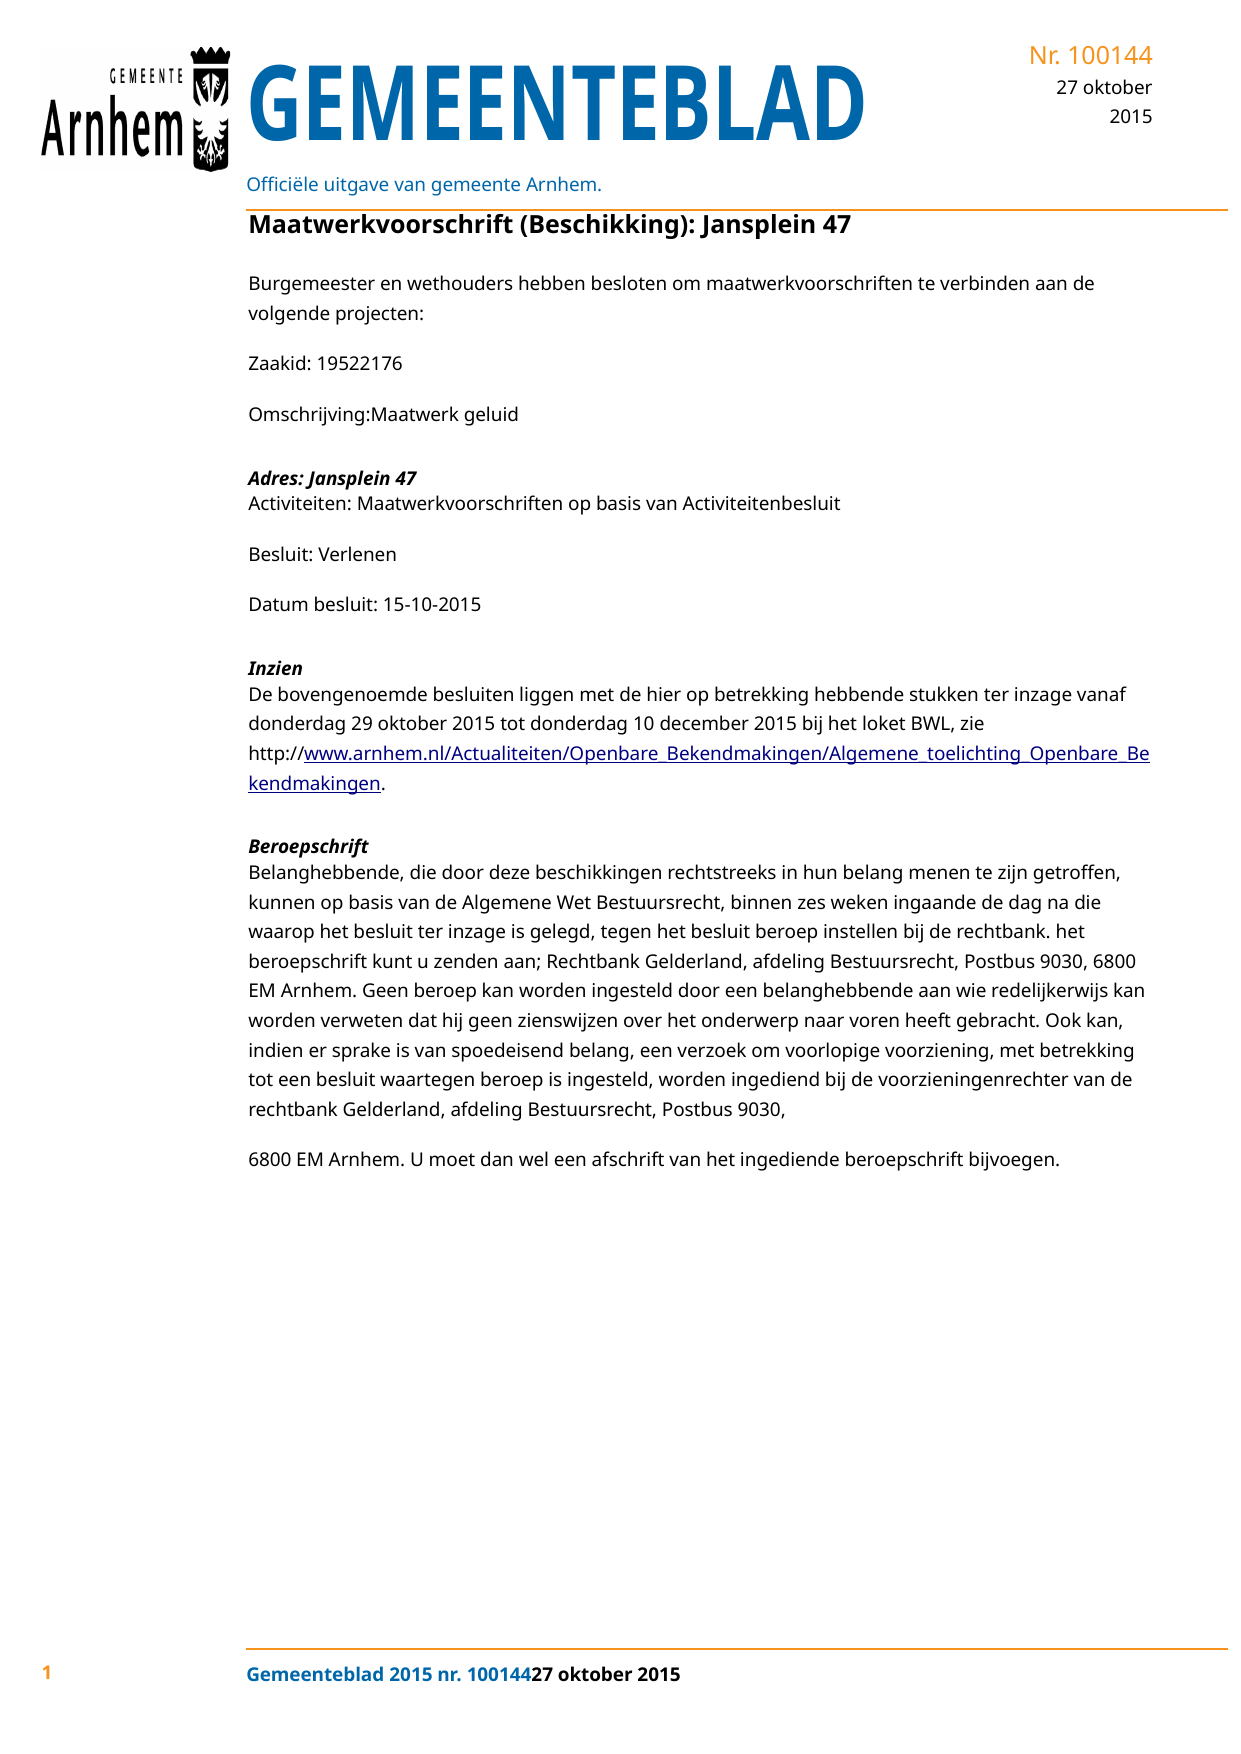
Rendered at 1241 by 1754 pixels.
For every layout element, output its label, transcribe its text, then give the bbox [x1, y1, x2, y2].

text Zaakid: 19522176 [248, 350, 1152, 376]
text Beroepschrift [248, 834, 1152, 859]
text Maatwerkvoorschrift (Beschikking): Jansplein 47 [248, 211, 1152, 241]
text Activiteiten: Maatwerkvoorschriften op basis van Activiteitenbesluit [248, 490, 1152, 516]
text Burgemeester en wethouders hebben besloten om maatwerkvoorschriften te verbinden aan de volgende projecten: [248, 270, 1152, 326]
text Besluit: Verlenen [248, 541, 1152, 567]
text Adres: Jansplein 47 [248, 465, 1152, 490]
text Belanghebbende, die door deze beschikkingen rechtstreeks in hun belang menen te zijn getroffen, kunnen op basis van de Algemene Wet Bestuursrecht, binnen zes weken ingaande de dag na die waarop het besluit ter inzage is gelegd, tegen het besluit beroep instellen bij de rechtbank. het beroepschrift kunt u zenden aan; Rechtbank Gelderland, afdeling Bestuursrecht, Postbus 9030, 6800 EM Arnhem. Geen beroep kan worden ingesteld door een belanghebbende aan wie redelijkerwijs kan worden verweten dat hij geen zienswijzen over het onderwerp naar voren heeft gebracht. Ook kan, indien er sprake is van spoedeisend belang, een verzoek om voorlopige voorziening, met betrekking tot een besluit waartegen beroep is ingesteld, worden ingediend bij de voorzieningenrechter van de rechtbank Gelderland, afdeling Bestuursrecht, Postbus 9030, [248, 859, 1152, 1122]
text Datum besluit: 15-10-2015 [248, 591, 1152, 617]
text De bovengenoemde besluiten liggen met de hier op betrekking hebbende stukken ter inzage vanaf donderdag 29 oktober 2015 tot donderdag 10 december 2015 bij het loket BWL, zie http://www.arnhem.nl/Actualiteiten/Openbare_Bekendmakingen/Algemene_toelichting_Openbare_Bekendmakingen. [248, 681, 1152, 795]
text Inzien [248, 655, 1152, 681]
picture [41, 47, 231, 172]
text 6800 EM Arnhem. U moet dan wel een afschrift van het ingediende beroepschrift bijvoegen. [248, 1146, 1152, 1172]
text Omschrijving:Maatwerk geluid [248, 401, 1152, 426]
